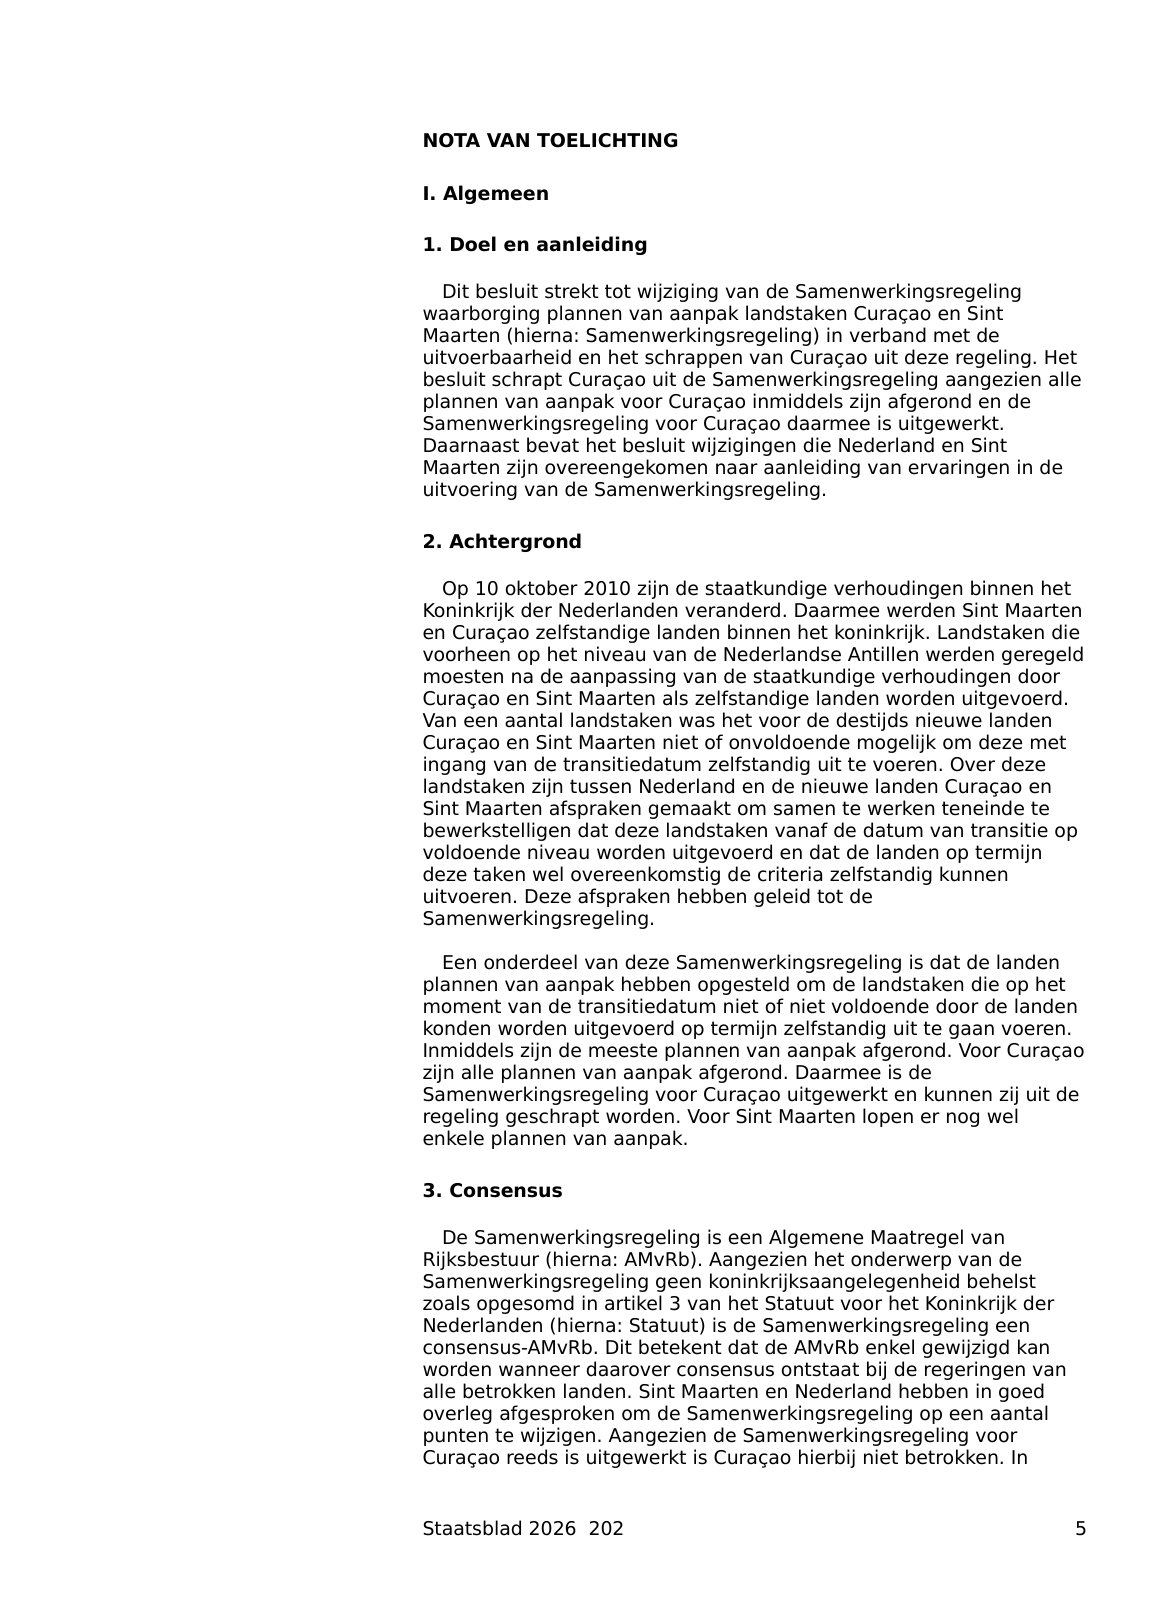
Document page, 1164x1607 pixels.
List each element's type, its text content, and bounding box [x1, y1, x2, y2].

subtitle I. Algemeen [422, 182, 1087, 204]
text Dit besluit strekt tot wijziging van de Samenwerkingsregeling waarborging plannen van aanpak landstaken Curaçao en Sint Maarten (hierna: Samenwerkingsregeling) in verband met de uitvoerbaarheid en het schrappen van Curaçao uit deze regeling. Het besluit schrapt Curaçao uit de Samenwerkingsregeling aangezien alle plannen van aanpak voor Curaçao inmiddels zijn afgerond en de Samenwerkingsregeling voor Curaçao daarmee is uitgewerkt. Daarnaast bevat het besluit wijzigingen die Nederland en Sint Maarten zijn overeengekomen naar aanleiding van ervaringen in de uitvoering van de Samenwerkingsregeling. [422, 281, 1087, 501]
text De Samenwerkingsregeling is een Algemene Maatregel van Rijksbestuur (hierna: AMvRb). Aangezien het onderwerp van de Samenwerkingsregeling geen koninkrijksaangelegenheid behelst zoals opgesomd in artikel 3 van het Statuut voor het Koninkrijk der Nederlanden (hierna: Statuut) is de Samenwerkingsregeling een consensus-AMvRb. Dit betekent dat de AMvRb enkel gewijzigd kan worden wanneer daarover consensus ontstaat bij de regeringen van alle betrokken landen. Sint Maarten en Nederland hebben in goed overleg afgesproken om de Samenwerkingsregeling op een aantal punten te wijzigen. Aangezien de Samenwerkingsregeling voor Curaçao reeds is uitgewerkt is Curaçao hierbij niet betrokken. In [422, 1227, 1087, 1468]
text Een onderdeel van deze Samenwerkingsregeling is dat de landen plannen van aanpak hebben opgesteld om de landstaken die op het moment van de transitiedatum niet of niet voldoende door de landen konden worden uitgevoerd op termijn zelfstandig uit te gaan voeren. Inmiddels zijn de meeste plannen van aanpak afgerond. Voor Curaçao zijn alle plannen van aanpak afgerond. Daarmee is de Samenwerkingsregeling voor Curaçao uitgewerkt en kunnen zij uit de regeling geschrapt worden. Voor Sint Maarten lopen er nog wel enkele plannen van aanpak. [422, 952, 1087, 1150]
subtitle 3. Consensus [422, 1180, 1087, 1202]
subtitle 2. Achtergrond [422, 531, 1087, 553]
subtitle NOTA VAN TOELICHTING [422, 130, 1087, 152]
text Op 10 oktober 2010 zijn de staatkundige verhoudingen binnen het Koninkrijk der Nederlanden veranderd. Daarmee werden Sint Maarten en Curaçao zelfstandige landen binnen het koninkrijk. Landstaken die voorheen op het niveau van de Nederlandse Antillen werden geregeld moesten na de aanpassing van de staatkundige verhoudingen door Curaçao en Sint Maarten als zelfstandige landen worden uitgevoerd. Van een aantal landstaken was het voor de destijds nieuwe landen Curaçao en Sint Maarten niet of onvoldoende mogelijk om deze met ingang van de transitiedatum zelfstandig uit te voeren. Over deze landstaken zijn tussen Nederland en de nieuwe landen Curaçao en Sint Maarten afspraken gemaakt om samen te werken teneinde te bewerkstelligen dat deze landstaken vanaf de datum van transitie op voldoende niveau worden uitgevoerd en dat de landen op termijn deze taken wel overeenkomstig de criteria zelfstandig kunnen uitvoeren. Deze afspraken hebben geleid tot de Samenwerkingsregeling. [422, 578, 1087, 930]
subtitle 1. Doel en aanleiding [422, 234, 1087, 256]
